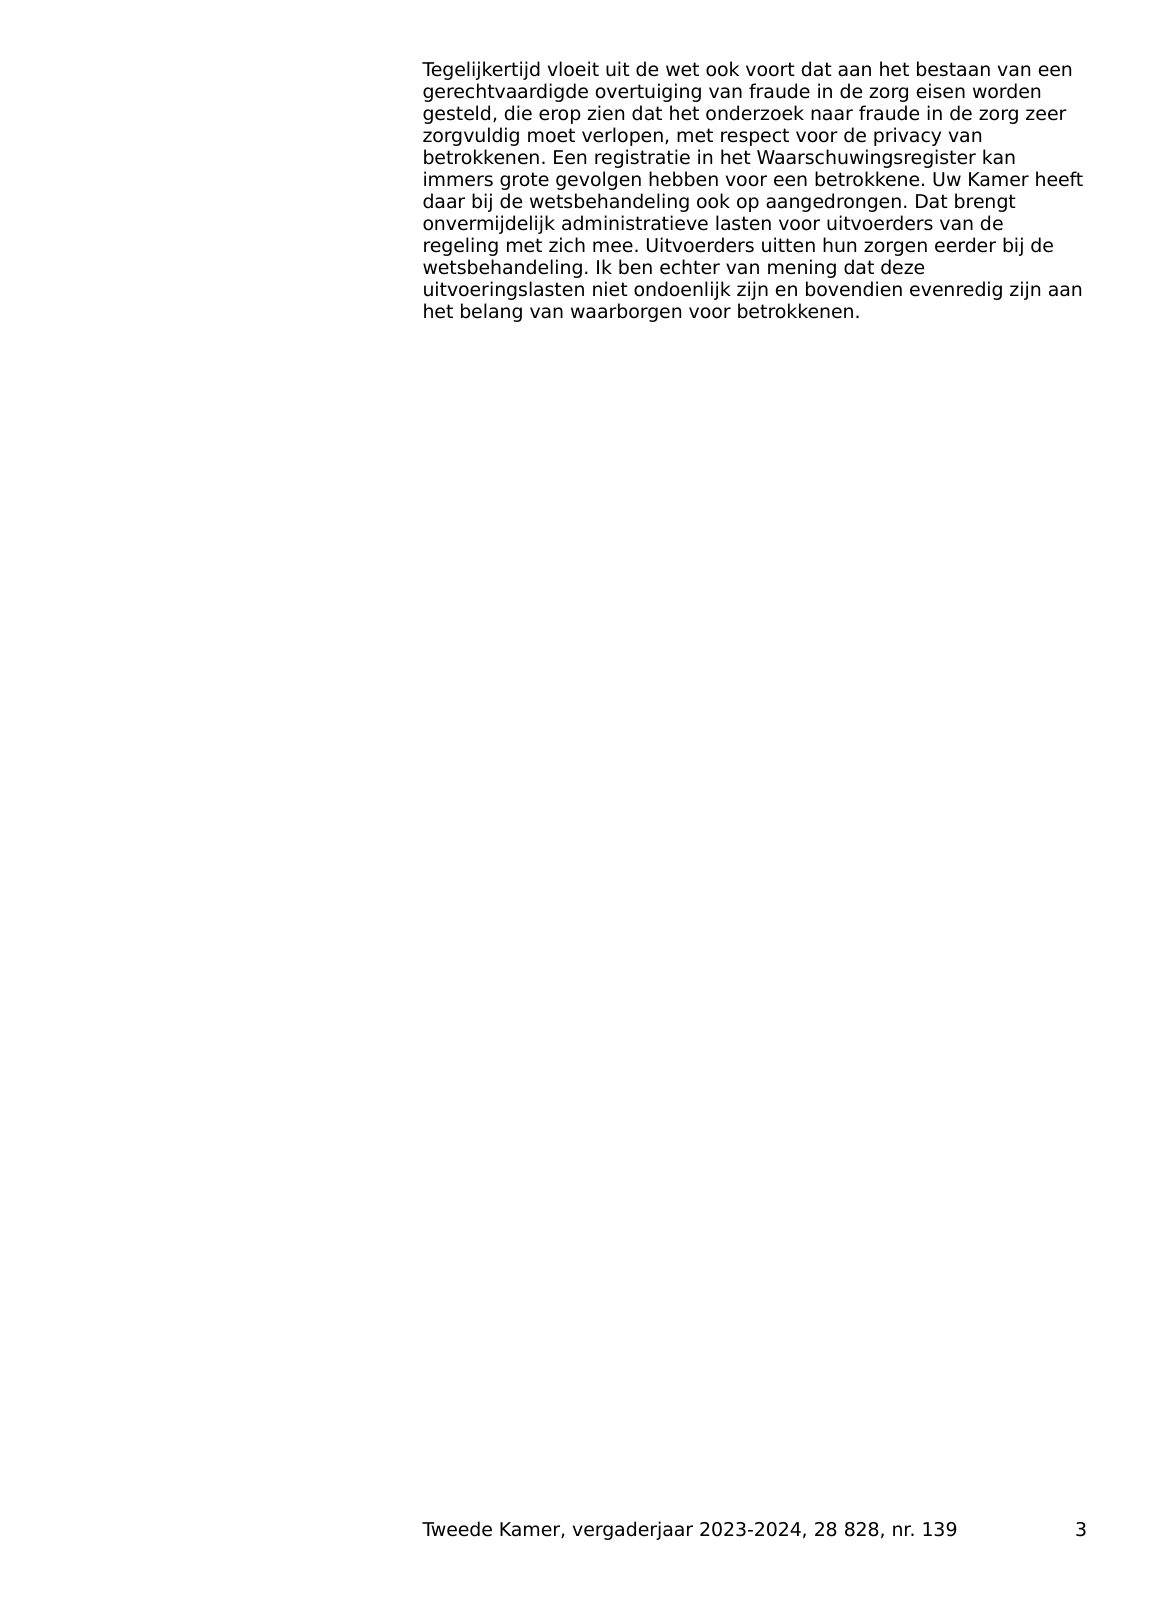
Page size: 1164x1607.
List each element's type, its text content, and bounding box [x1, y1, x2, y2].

text Tegelijkertijd vloeit uit de wet ook voort dat aan het bestaan van een gerechtvaardigde overtuiging van fraude in de zorg eisen worden gesteld, die erop zien dat het onderzoek naar fraude in de zorg zeer zorgvuldig moet verlopen, met respect voor de privacy van betrokkenen. Een registratie in het Waarschuwingsregister kan immers grote gevolgen hebben voor een betrokkene. Uw Kamer heeft daar bij de wetsbehandeling ook op aangedrongen. Dat brengt onvermijdelijk administratieve lasten voor uitvoerders van de regeling met zich mee. Uitvoerders uitten hun zorgen eerder bij de wetsbehandeling. Ik ben echter van mening dat deze uitvoeringslasten niet ondoenlijk zijn en bovendien evenredig zijn aan het belang van waarborgen voor betrokkenen. [422, 59, 1087, 323]
